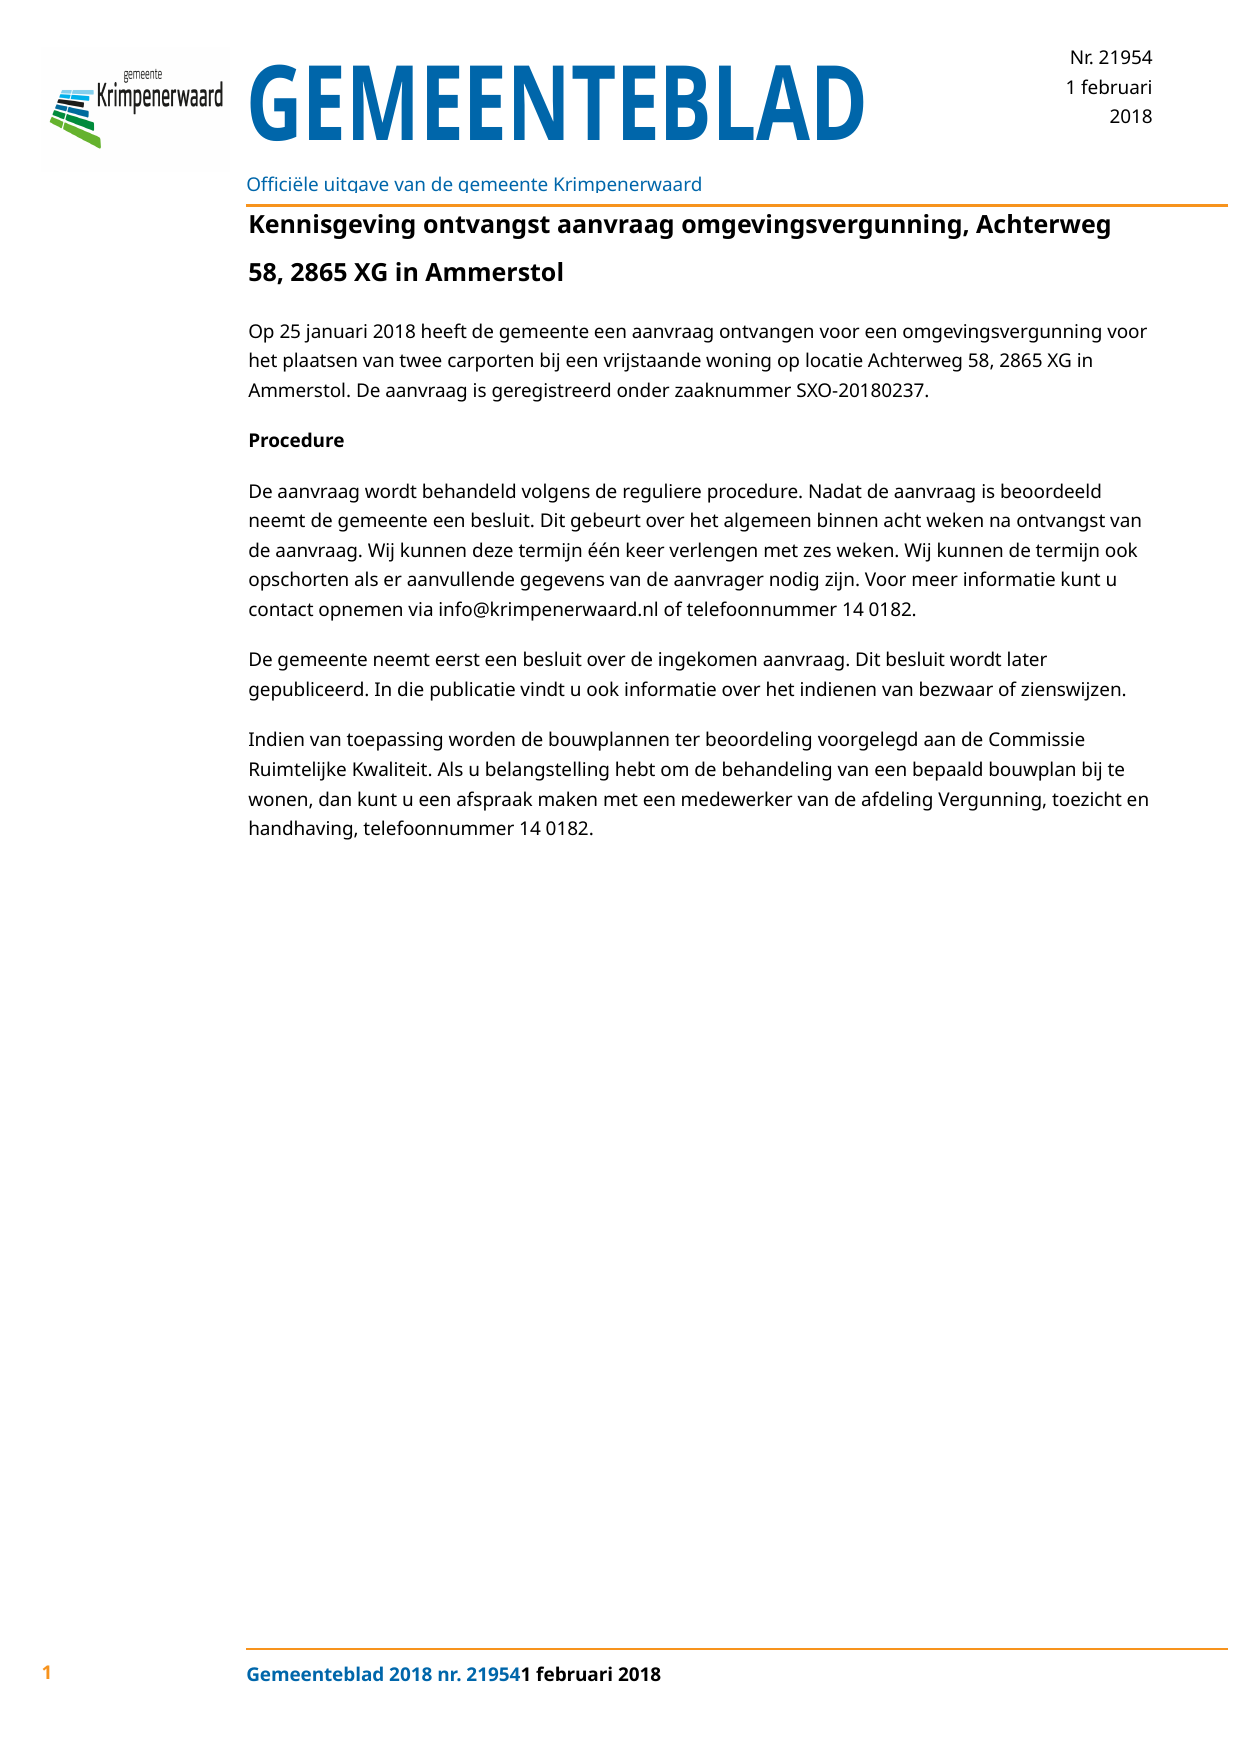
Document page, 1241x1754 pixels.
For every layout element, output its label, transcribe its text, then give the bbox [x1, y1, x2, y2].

picture [41, 47, 231, 172]
text Indien van toepassing worden de bouwplannen ter beoordeling voorgelegd aan de Commissie Ruimtelijke Kwaliteit. Als u belangstelling hebt om de behandeling van een bepaald bouwplan bij te wonen, dan kunt u een afspraak maken met een medewerker van de afdeling Vergunning, toezicht en handhaving, telefoonnummer 14 0182. [248, 727, 1152, 841]
text Kennisgeving ontvangst aanvraag omgevingsvergunning, Achterweg 58, 2865 XG in Ammerstol [248, 207, 1152, 288]
text Op 25 januari 2018 heeft de gemeente een aanvraag ontvangen voor een omgevingsvergunning voor het plaatsen van twee carporten bij een vrijstaande woning op locatie Achterweg 58, 2865 XG in Ammerstol. De aanvraag is geregistreerd onder zaaknummer SXO-20180237. [248, 318, 1152, 403]
text De aanvraag wordt behandeld volgens de reguliere procedure. Nadat de aanvraag is beoordeeld neemt de gemeente een besluit. Dit gebeurt over het algemeen binnen acht weken na ontvangst van de aanvraag. Wij kunnen deze termijn één keer verlengen met zes weken. Wij kunnen de termijn ook opschorten als er aanvullende gegevens van de aanvrager nodig zijn. Voor meer informatie kunt u contact opnemen via info@krimpenerwaard.nl of telefoonnummer 14 0182. [248, 478, 1152, 622]
text Procedure [248, 427, 1152, 453]
text De gemeente neemt eerst een besluit over de ingekomen aanvraag. Dit besluit wordt later gepubliceerd. In die publicatie vindt u ook informatie over het indienen van bezwaar of zienswijzen. [248, 647, 1152, 702]
